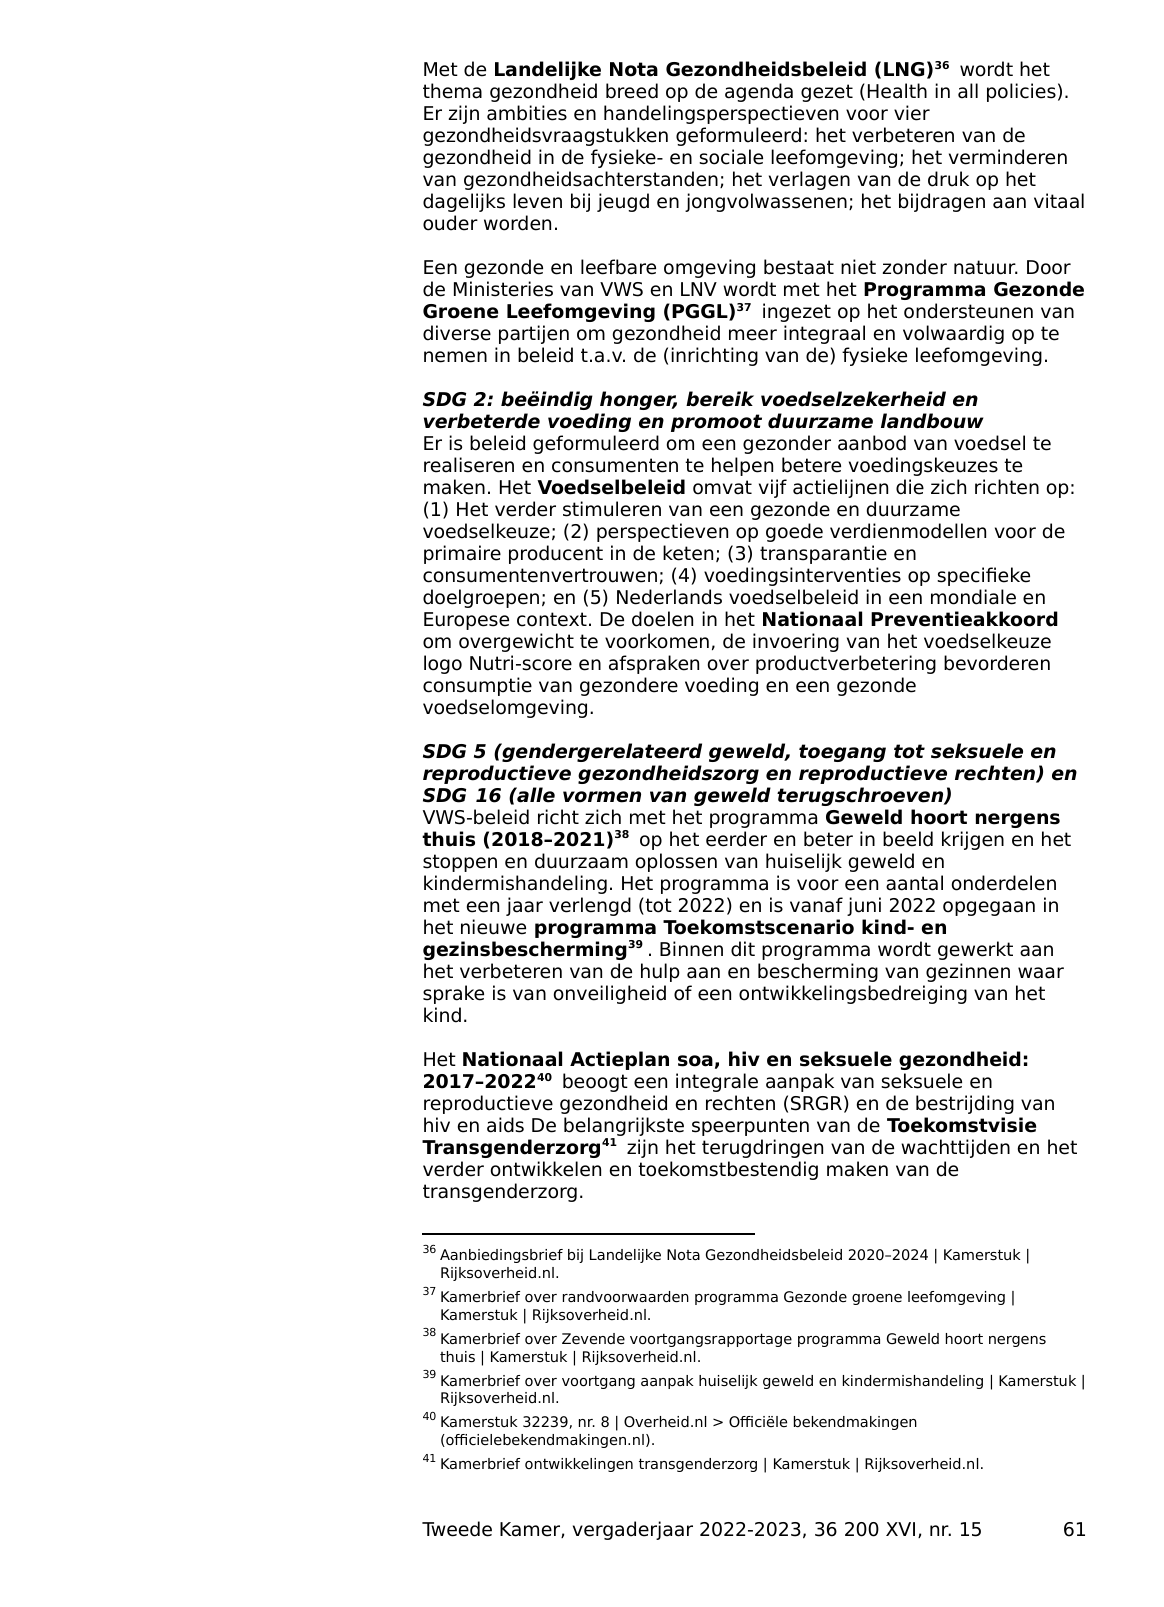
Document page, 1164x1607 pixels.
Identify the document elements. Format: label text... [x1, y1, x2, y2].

subtitle SDG 5 (gendergerelateerd geweld, toegang tot seksuele en reproductieve gezondheidszorg en reproductieve rechten) en SDG 16 (alle vormen van geweld terugschroeven) [422, 741, 1087, 807]
text Kamerbrief over Zevende voortgangsrapportage programma Geweld hoort nergens thuis | Kamerstuk | Rijksoverheid.nl. [422, 1327, 1087, 1366]
text VWS-beleid richt zich met het programma Geweld hoort nergens thuis (2018–2021) op het eerder en beter in beeld krijgen en het stoppen en duurzaam oplossen van huiselijk geweld en kindermishandeling. Het programma is voor een aantal onderdelen met een jaar verlengd (tot 2022) en is vanaf juni 2022 opgegaan in het nieuwe programma Toekomstscenario kind- en gezinsbescherming. Binnen dit programma wordt gewerkt aan het verbeteren van de hulp aan en bescherming van gezinnen waar sprake is van onveiligheid of een ontwikkelingsbedreiging van het kind. [422, 807, 1087, 1027]
text Een gezonde en leefbare omgeving bestaat niet zonder natuur. Door de Ministeries van VWS en LNV wordt met het Programma Gezonde Groene Leefomgeving (PGGL) ingezet op het ondersteunen van diverse partijen om gezondheid meer integraal en volwaardig op te nemen in beleid t.a.v. de (inrichting van de) fysieke leefomgeving. [422, 257, 1087, 367]
subtitle SDG 2: beëindig honger, bereik voedselzekerheid en verbeterde voeding en promoot duurzame landbouw [422, 389, 1087, 433]
text Het Nationaal Actieplan soa, hiv en seksuele gezondheid: 2017–2022 beoogt een integrale aanpak van seksuele en reproductieve gezondheid en rechten (SRGR) en de bestrijding van hiv en aids De belangrijkste speerpunten van de Toekomstvisie Transgenderzorg zijn het terugdringen van de wachttijden en het verder ontwikkelen en toekomstbestendig maken van de transgenderzorg. [422, 1049, 1087, 1203]
text Kamerbrief over randvoorwaarden programma Gezonde groene leefomgeving | Kamerstuk | Rijksoverheid.nl. [422, 1285, 1087, 1324]
text Er is beleid geformuleerd om een gezonder aanbod van voedsel te realiseren en consumenten te helpen betere voedingskeuzes te maken. Het Voedselbeleid omvat vijf actielijnen die zich richten op: (1) Het verder stimuleren van een gezonde en duurzame voedselkeuze; (2) perspectieven op goede verdienmodellen voor de primaire producent in de keten; (3) transparantie en consumentenvertrouwen; (4) voedingsinterventies op specifieke doelgroepen; en (5) Nederlands voedselbeleid in een mondiale en Europese context. De doelen in het Nationaal Preventieakkoord om overgewicht te voorkomen, de invoering van het voedselkeuze logo Nutri-score en afspraken over productverbetering bevorderen consumptie van gezondere voeding en een gezonde voedselomgeving. [422, 433, 1087, 719]
text Kamerbrief over voortgang aanpak huiselijk geweld en kindermishandeling | Kamerstuk | Rijksoverheid.nl. [422, 1368, 1087, 1407]
text Met de Landelijke Nota Gezondheidsbeleid (LNG) wordt het thema gezondheid breed op de agenda gezet (Health in all policies). Er zijn ambities en handelingsperspectieven voor vier gezondheidsvraagstukken geformuleerd: het verbeteren van de gezondheid in de fysieke- en sociale leefomgeving; het verminderen van gezondheidsachterstanden; het verlagen van de druk op het dagelijks leven bij jeugd en jongvolwassenen; het bijdragen aan vitaal ouder worden. [422, 59, 1087, 235]
text Kamerbrief ontwikkelingen transgenderzorg | Kamerstuk | Rijksoverheid.nl. [422, 1452, 1087, 1474]
text Kamerstuk 32239, nr. 8 | Overheid.nl > Officiële bekendmakingen (officielebekendmakingen.nl). [422, 1410, 1087, 1449]
text Aanbiedingsbrief bij Landelijke Nota Gezondheidsbeleid 2020–2024 | Kamerstuk | Rijksoverheid.nl. [422, 1243, 1087, 1282]
